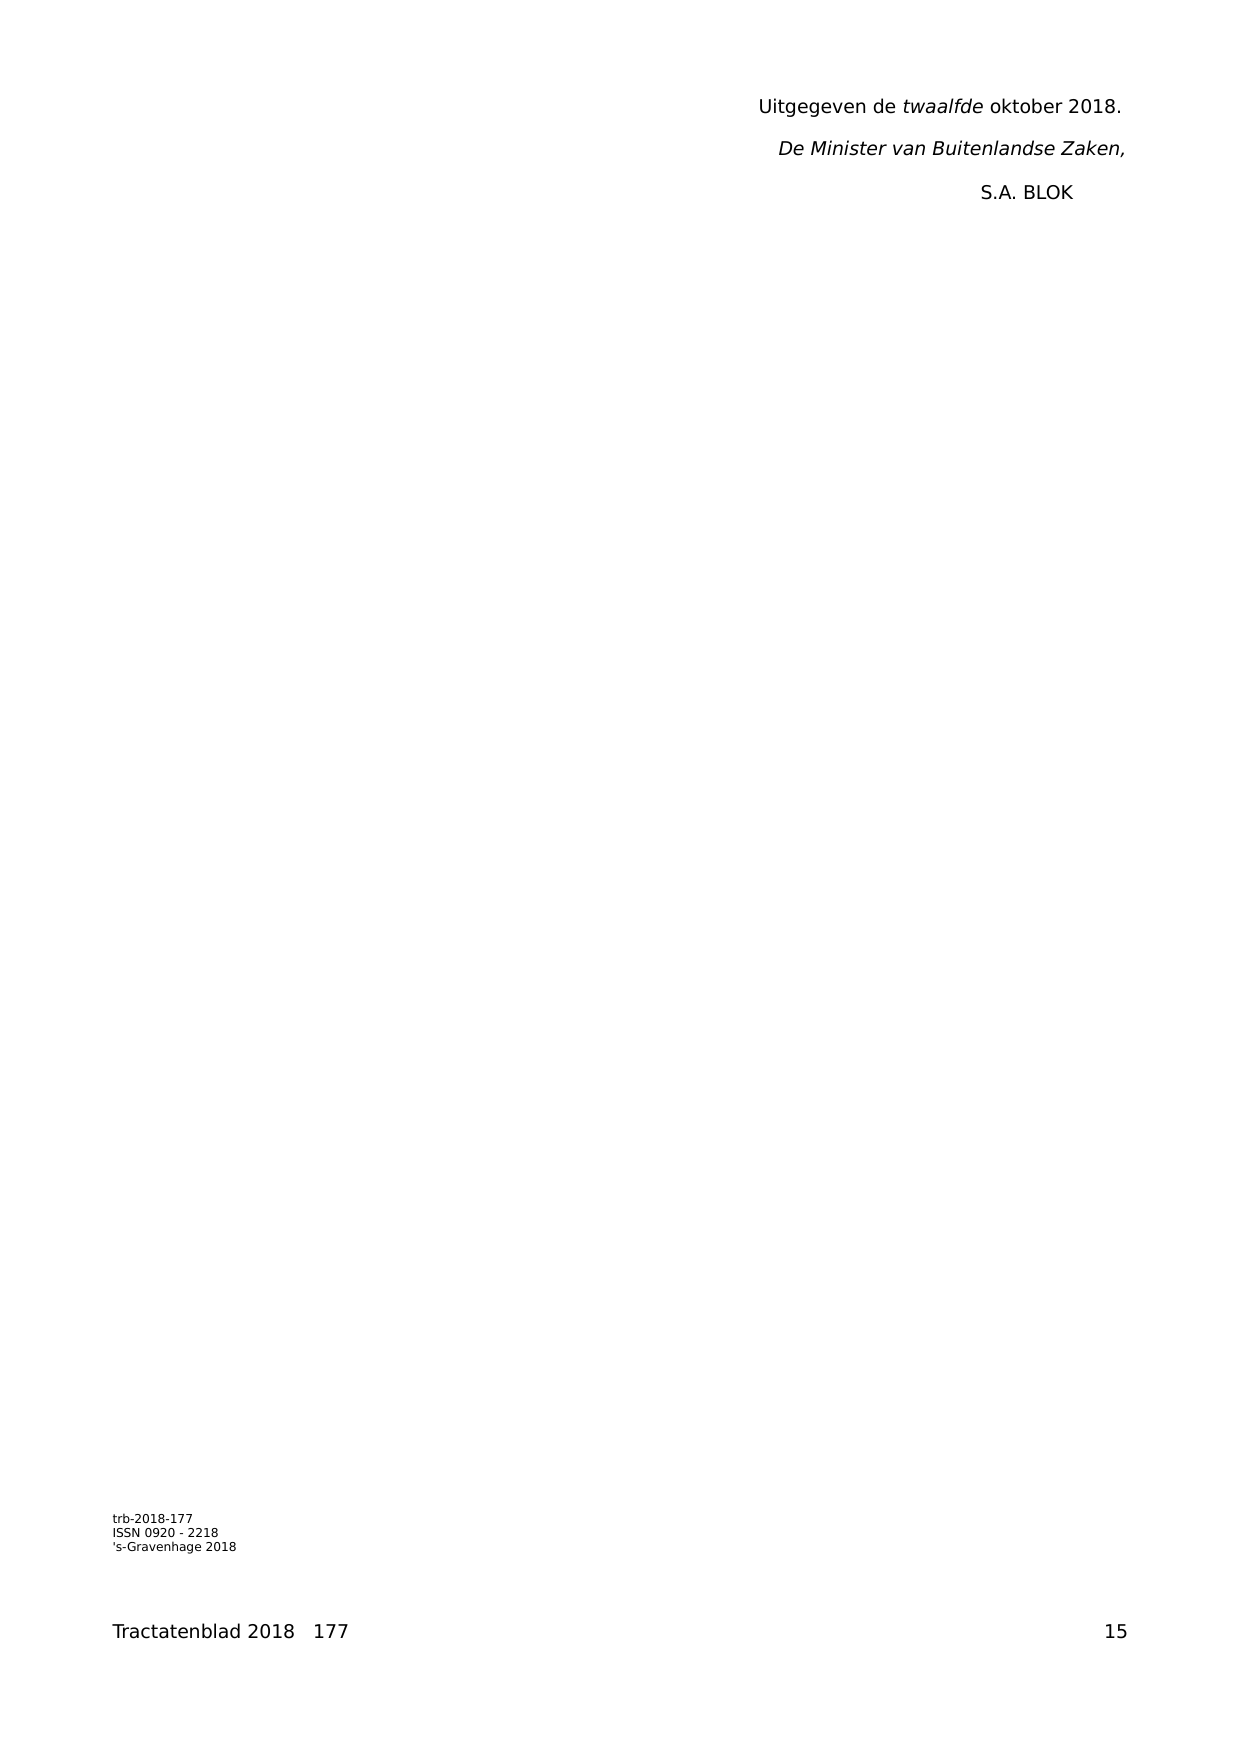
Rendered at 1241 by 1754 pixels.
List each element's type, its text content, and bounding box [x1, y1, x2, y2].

text ISSN 0920 - 2218 [112, 1526, 346, 1540]
text 's-Gravenhage 2018 [112, 1540, 346, 1554]
text Uitgegeven de twaalfde oktober 2018. [112, 96, 1128, 118]
text trb-2018-177 [112, 1512, 346, 1526]
text De Minister van Buitenlandse Zaken, S.A. BLOK [112, 138, 1128, 204]
